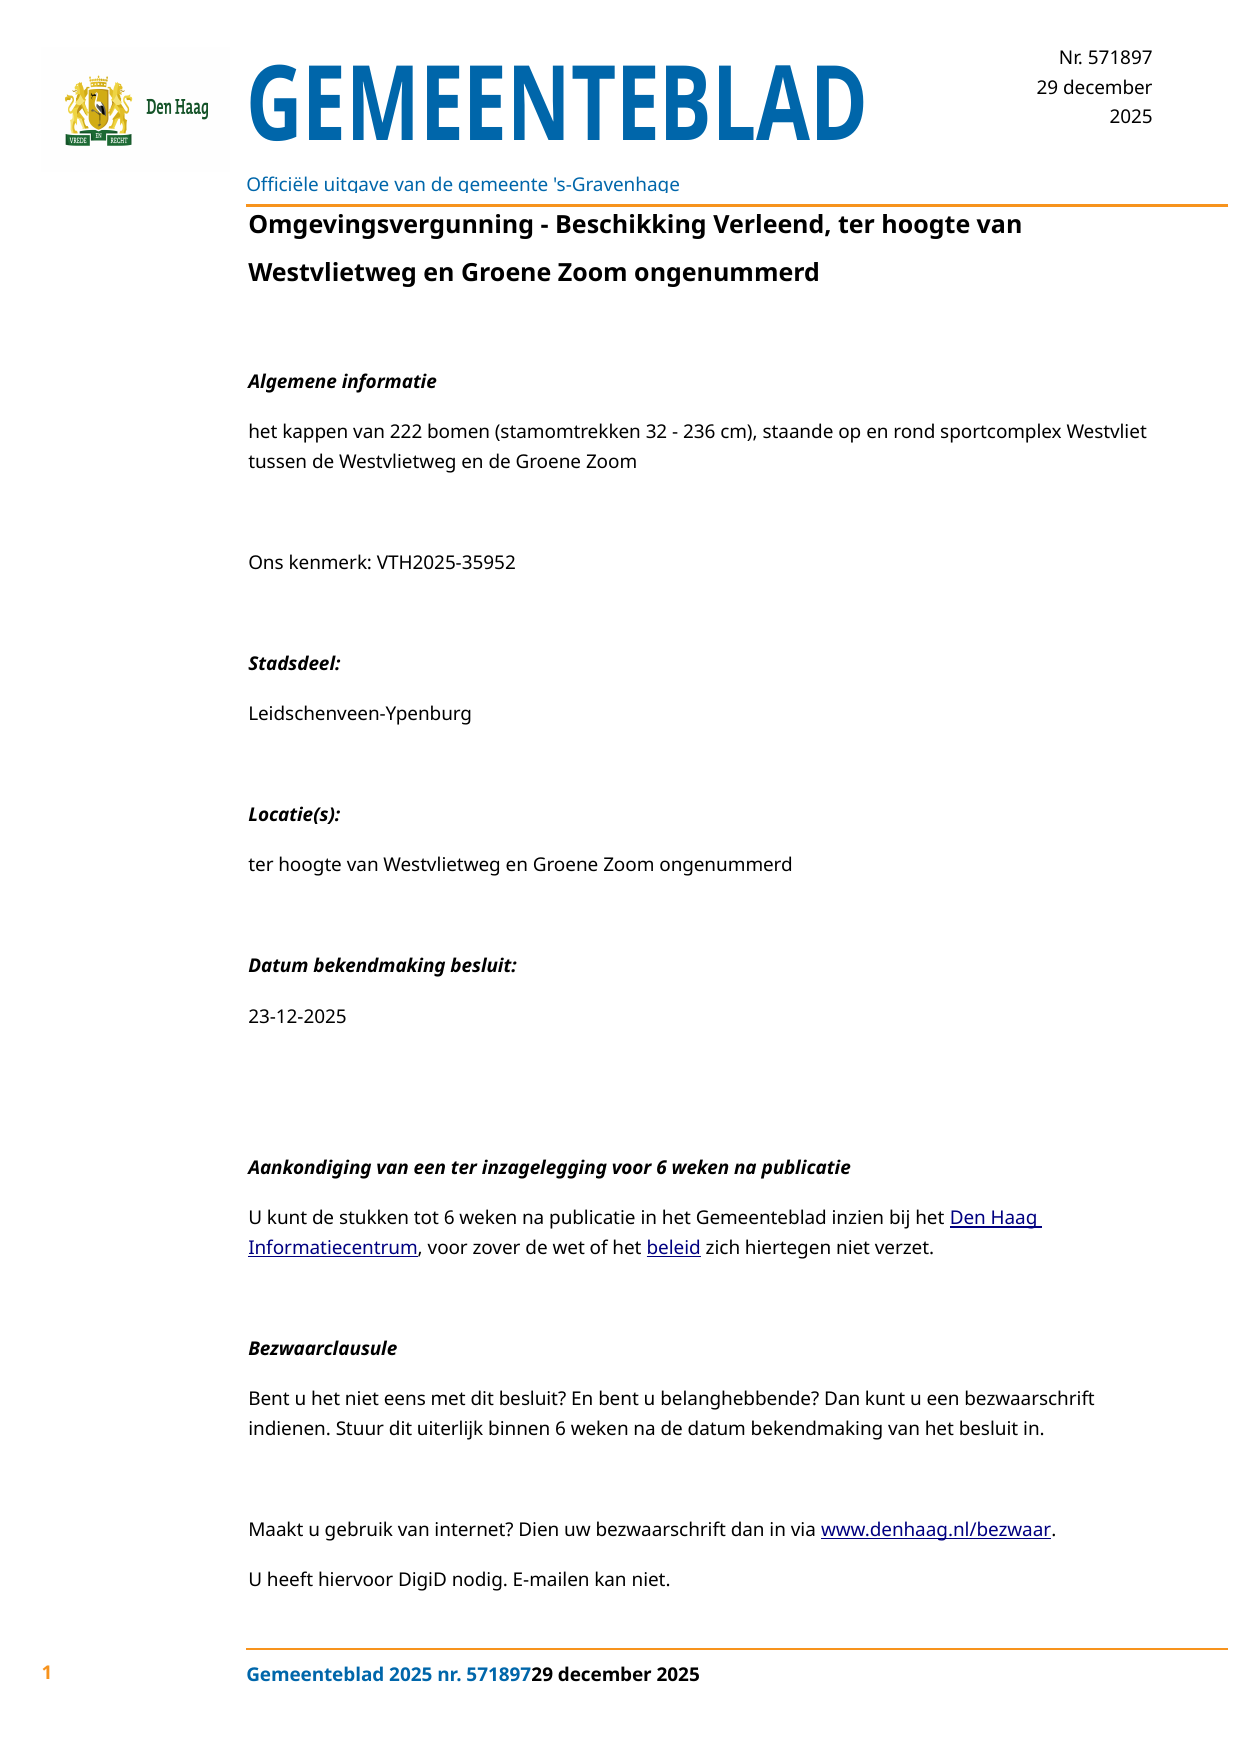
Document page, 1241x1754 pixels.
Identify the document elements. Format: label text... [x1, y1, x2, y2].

text Omgevingsvergunning - Beschikking Verleend, ter hoogte van Westvlietweg en Groene Zoom ongenummerd [248, 207, 1152, 288]
text ter hoogte van Westvlietweg en Groene Zoom ongenummerd [248, 852, 1152, 877]
text U kunt de stukken tot 6 weken na publicatie in het Gemeenteblad inzien bij het Den Haag Informatiecentrum, voor zover de wet of het beleid zich hiertegen niet verzet. [248, 1204, 1152, 1260]
text U heeft hiervoor DigiD nodig. E-mailen kan niet. [248, 1566, 1152, 1592]
text het kappen van 222 bomen (stamomtrekken 32 - 236 cm), staande op en rond sportcomplex Westvliet tussen de Westvlietweg en de Groene Zoom [248, 419, 1152, 474]
text Leidschenveen-Ypenburg [248, 700, 1152, 726]
text Bezwaarclausule [248, 1335, 1152, 1361]
text Ons kenmerk: VTH2025-35952 [248, 549, 1152, 575]
text Aankondiging van een ter inzagelegging voor 6 weken na publicatie [248, 1154, 1152, 1180]
text Stadsdeel: [248, 650, 1152, 676]
text Bent u het niet eens met dit besluit? En bent u belanghebbende? Dan kunt u een bezwaarschrift indienen. Stuur dit uiterlijk binnen 6 weken na de datum bekendmaking van het besluit in. [248, 1385, 1152, 1441]
text Algemene informatie [248, 368, 1152, 394]
picture [41, 47, 231, 172]
text 23-12-2025 [248, 1003, 1152, 1029]
text Maakt u gebruik van internet? Dien uw bezwaarschrift dan in via www.denhaag.nl/bezwaar. [248, 1516, 1152, 1542]
text Locatie(s): [248, 801, 1152, 827]
text Datum bekendmaking besluit: [248, 952, 1152, 978]
